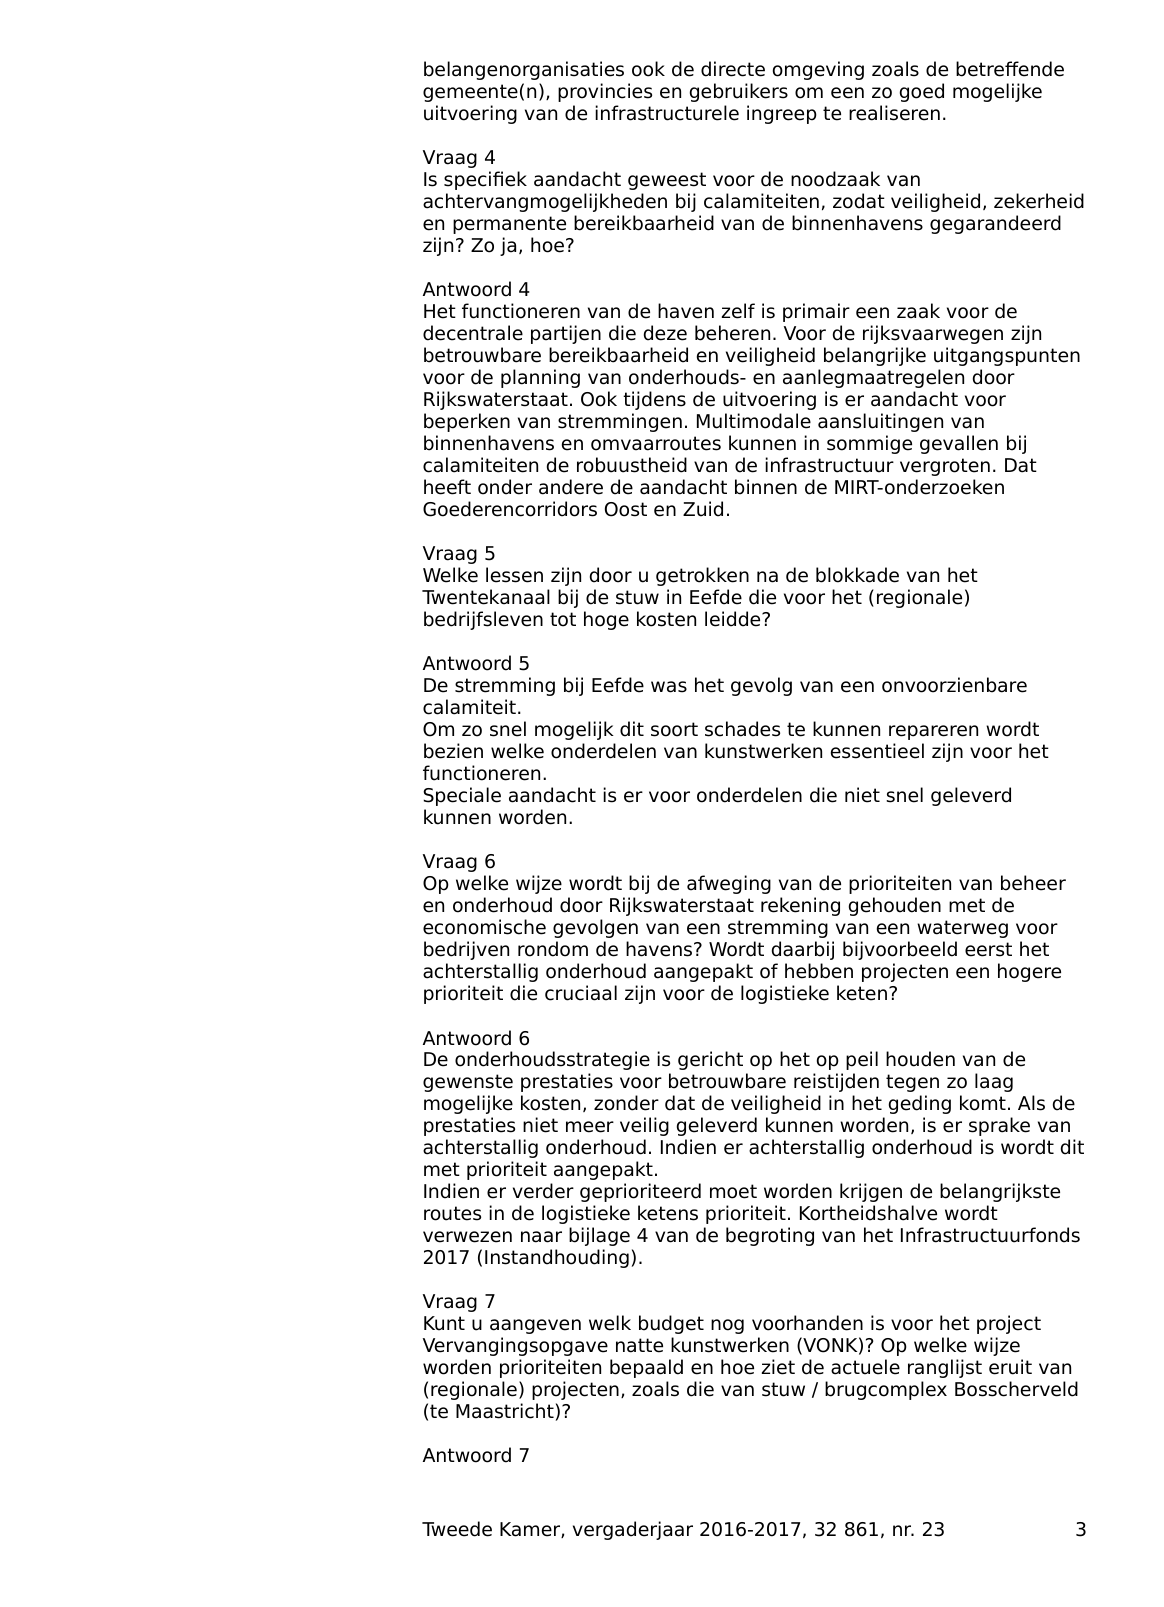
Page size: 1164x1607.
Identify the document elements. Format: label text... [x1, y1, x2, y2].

text Indien er verder geprioriteerd moet worden krijgen de belangrijkste routes in de logistieke ketens prioriteit. Kortheidshalve wordt verwezen naar bijlage 4 van de begroting van het Infrastructuurfonds 2017 (Instandhouding). [422, 1181, 1087, 1269]
text Om zo snel mogelijk dit soort schades te kunnen repareren wordt bezien welke onderdelen van kunstwerken essentieel zijn voor het functioneren. [422, 719, 1087, 785]
text Is specifiek aandacht geweest voor de noodzaak van achtervangmogelijkheden bij calamiteiten, zodat veiligheid, zekerheid en permanente bereikbaarheid van de binnenhavens gegarandeerd zijn? Zo ja, hoe? [422, 169, 1087, 257]
text Antwoord 7 [422, 1445, 1087, 1467]
text Antwoord 5 [422, 653, 1087, 675]
text Antwoord 6 [422, 1027, 1087, 1049]
text Vraag 4 [422, 147, 1087, 169]
text Vraag 7 [422, 1291, 1087, 1313]
text De onderhoudsstrategie is gericht op het op peil houden van de gewenste prestaties voor betrouwbare reistijden tegen zo laag mogelijke kosten, zonder dat de veiligheid in het geding komt. Als de prestaties niet meer veilig geleverd kunnen worden, is er sprake van achterstallig onderhoud. Indien er achterstallig onderhoud is wordt dit met prioriteit aangepakt. [422, 1049, 1087, 1181]
text Antwoord 4 [422, 279, 1087, 301]
text belangenorganisaties ook de directe omgeving zoals de betreffende gemeente(n), provincies en gebruikers om een zo goed mogelijke uitvoering van de infrastructurele ingreep te realiseren. [422, 59, 1087, 125]
text Het functioneren van de haven zelf is primair een zaak voor de decentrale partijen die deze beheren. Voor de rijksvaarwegen zijn betrouwbare bereikbaarheid en veiligheid belangrijke uitgangspunten voor de planning van onderhouds- en aanlegmaatregelen door Rijkswaterstaat. Ook tijdens de uitvoering is er aandacht voor beperken van stremmingen. Multimodale aansluitingen van binnenhavens en omvaarroutes kunnen in sommige gevallen bij calamiteiten de robuustheid van de infrastructuur vergroten. Dat heeft onder andere de aandacht binnen de MIRT-onderzoeken Goederencorridors Oost en Zuid. [422, 301, 1087, 521]
text De stremming bij Eefde was het gevolg van een onvoorzienbare calamiteit. [422, 675, 1087, 719]
text Vraag 6 [422, 851, 1087, 873]
text Welke lessen zijn door u getrokken na de blokkade van het Twentekanaal bij de stuw in Eefde die voor het (regionale) bedrijfsleven tot hoge kosten leidde? [422, 565, 1087, 631]
text Kunt u aangeven welk budget nog voorhanden is voor het project Vervangingsopgave natte kunstwerken (VONK)? Op welke wijze worden prioriteiten bepaald en hoe ziet de actuele ranglijst eruit van (regionale) projecten, zoals die van stuw / brugcomplex Bosscherveld (te Maastricht)? [422, 1313, 1087, 1423]
text Op welke wijze wordt bij de afweging van de prioriteiten van beheer en onderhoud door Rijkswaterstaat rekening gehouden met de economische gevolgen van een stremming van een waterweg voor bedrijven rondom de havens? Wordt daarbij bijvoorbeeld eerst het achterstallig onderhoud aangepakt of hebben projecten een hogere prioriteit die cruciaal zijn voor de logistieke keten? [422, 873, 1087, 1005]
text Vraag 5 [422, 543, 1087, 565]
text Speciale aandacht is er voor onderdelen die niet snel geleverd kunnen worden. [422, 785, 1087, 829]
